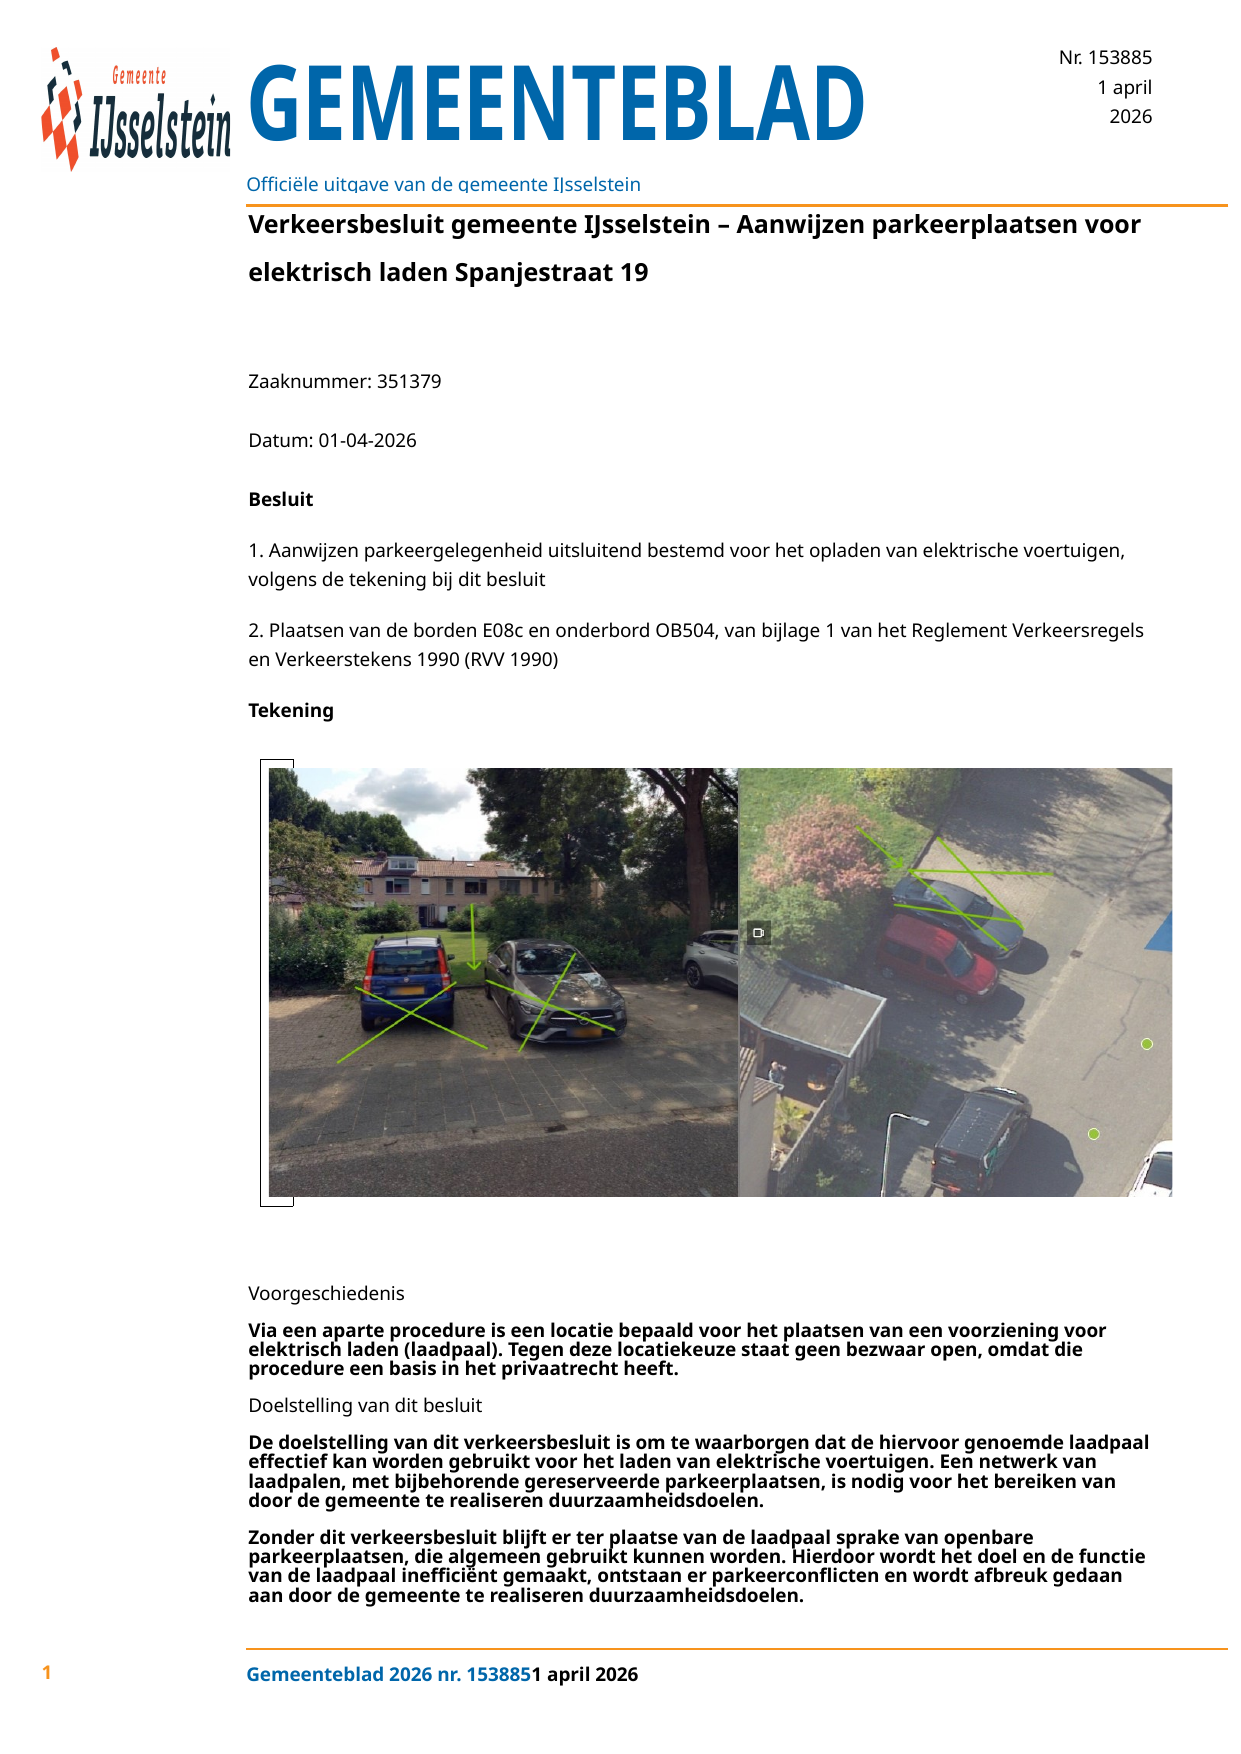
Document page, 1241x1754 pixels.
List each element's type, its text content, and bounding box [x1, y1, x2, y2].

text Via een aparte procedure is een locatie bepaald voor het plaatsen van een voorziening voor elektrisch laden (laadpaal). Tegen deze locatiekeuze staat geen bezwaar open, omdat die procedure een basis in het privaatrecht heeft. [248, 1322, 1152, 1379]
text Besluit [248, 487, 1152, 512]
text Zonder dit verkeersbesluit blijft er ter plaatse van de laadpaal sprake van openbare parkeerplaatsen, die algemeen gebruikt kunnen worden. Hierdoor wordt het doel en de functie van de laadpaal inefficiënt gemaakt, ontstaan er parkeerconflicten en wordt afbreuk gedaan aan door de gemeente te realiseren duurzaamheidsdoelen. [248, 1529, 1152, 1606]
text Tekening [248, 697, 1152, 723]
picture [41, 47, 231, 172]
text Verkeersbesluit gemeente IJsselstein – Aanwijzen parkeerplaatsen voor elektrisch laden Spanjestraat 19 [248, 207, 1152, 288]
text Doelstelling van dit besluit [248, 1397, 1152, 1416]
text De doelstelling van dit verkeersbesluit is om te waarborgen dat de hiervoor genoemde laadpaal effectief kan worden gebruikt voor het laden van elektrische voertuigen. Een netwerk van laadpalen, met bijbehorende gereserveerde parkeerplaatsen, is nodig voor het bereiken van door de gemeente te realiseren duurzaamheidsdoelen. [248, 1434, 1152, 1511]
text Voorgeschiedenis [248, 1284, 1152, 1304]
text Zaaknummer: 351379 [248, 368, 1152, 394]
text 2. Plaatsen van de borden E08c en onderbord OB504, van bijlage 1 van het Reglement Verkeersregels en Verkeerstekens 1990 (RVV 1990) [248, 617, 1152, 672]
picture [268, 768, 1173, 1197]
text 1. Aanwijzen parkeergelegenheid uitsluitend bestemd voor het opladen van elektrische voertuigen, volgens de tekening bij dit besluit [248, 537, 1152, 592]
text Datum: 01-04-2026 [248, 427, 1152, 453]
